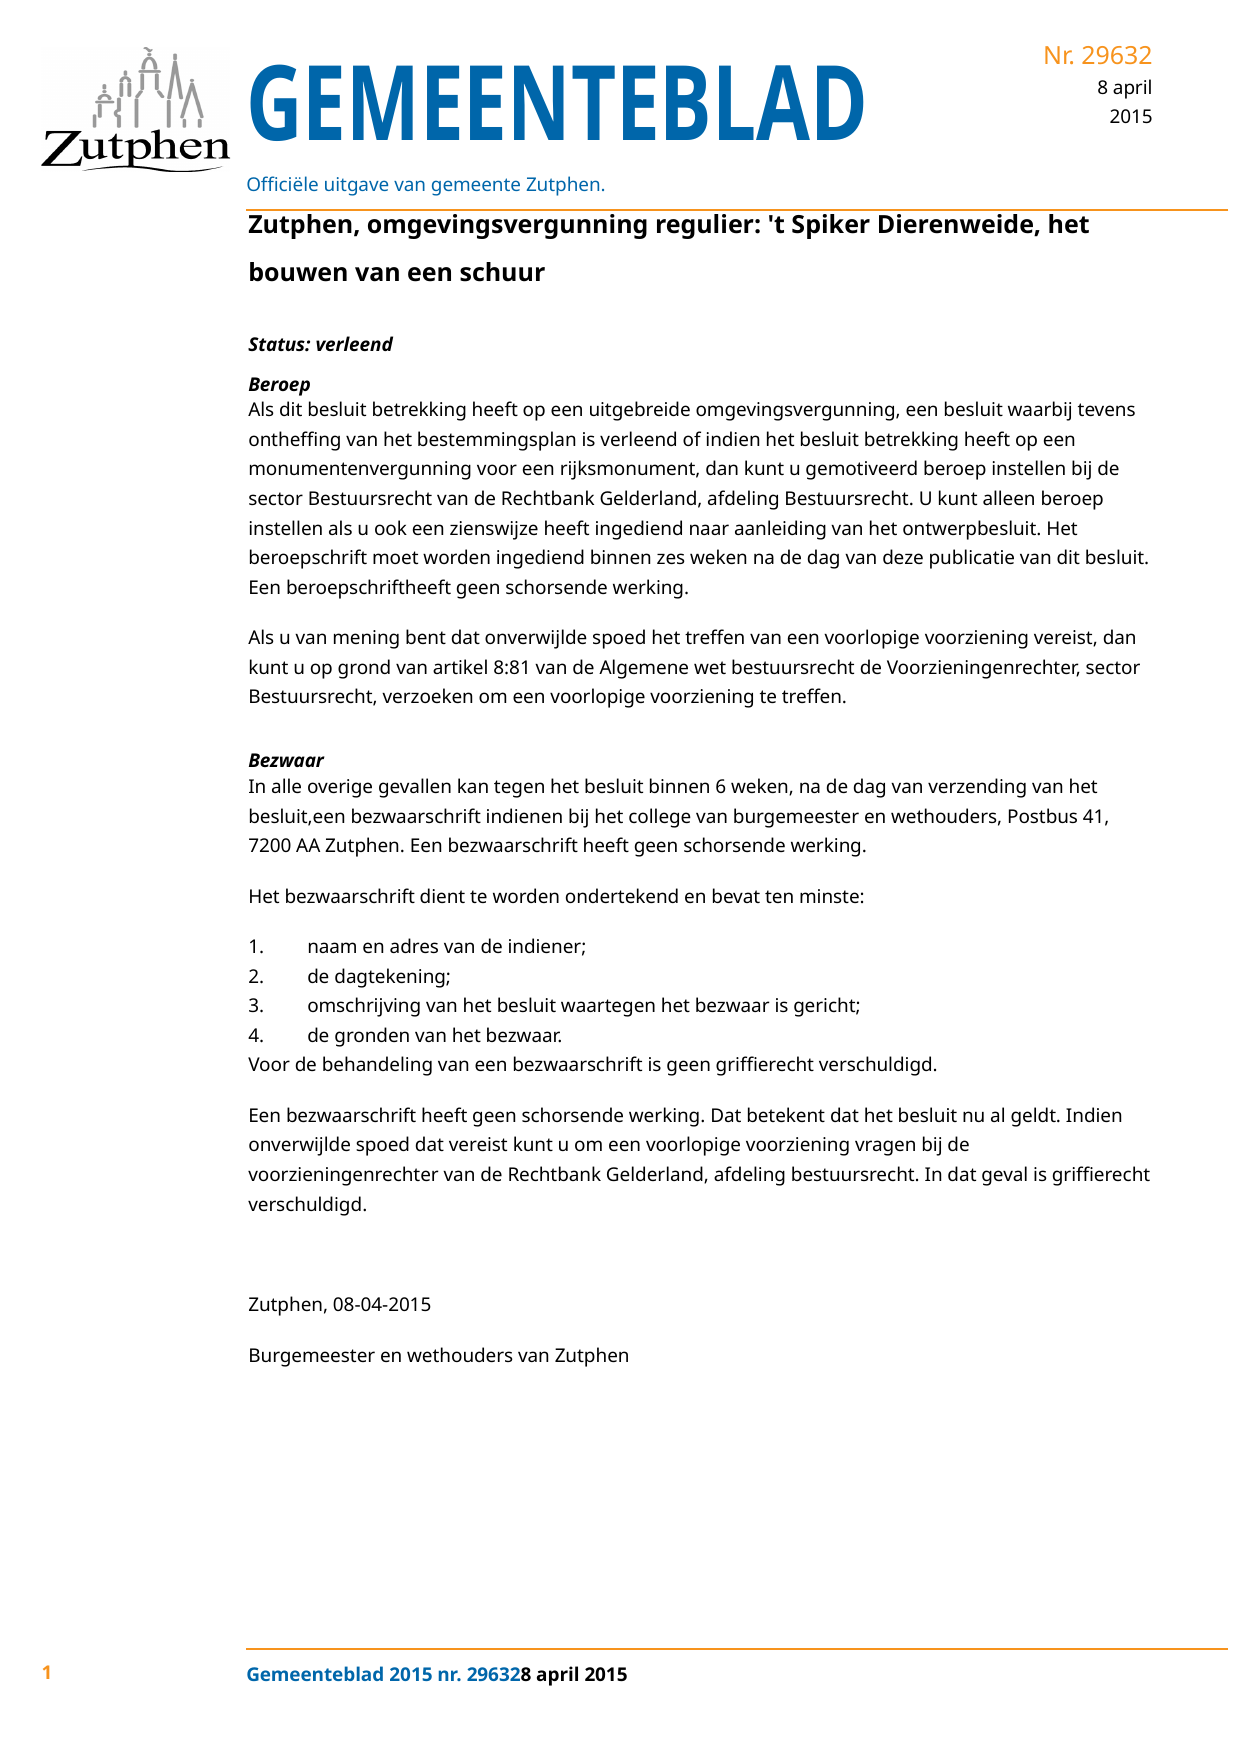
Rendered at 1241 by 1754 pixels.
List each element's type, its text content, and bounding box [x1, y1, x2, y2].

text Het bezwaarschrift dient te worden ondertekend en bevat ten minste: [248, 883, 1152, 908]
list omschrijving van het besluit waartegen het bezwaar is gericht; [248, 992, 1152, 1018]
text Zutphen, 08-04-2015 [248, 1292, 1152, 1317]
list de gronden van het bezwaar. [248, 1022, 1152, 1048]
text Burgemeester en wethouders van Zutphen [248, 1342, 1152, 1368]
picture [41, 47, 231, 172]
text Als u van mening bent dat onverwijlde spoed het treffen van een voorlopige voorziening vereist, dan kunt u op grond van artikel 8:81 van de Algemene wet bestuursrecht de Voorzieningenrechter, sector Bestuursrecht, verzoeken om een voorlopige voorziening te treffen. [248, 624, 1152, 709]
text Als dit besluit betrekking heeft op een uitgebreide omgevingsvergunning, een besluit waarbij tevens ontheffing van het bestemmingsplan is verleend of indien het besluit betrekking heeft op een monumentenvergunning voor een rijksmonument, dan kunt u gemotiveerd beroep instellen bij de sector Bestuursrecht van de Rechtbank Gelderland, afdeling Bestuursrecht. U kunt alleen beroep instellen als u ook een zienswijze heeft ingediend naar aanleiding van het ontwerpbesluit. Het beroepschrift moet worden ingediend binnen zes weken na de dag van deze publicatie van dit besluit. Een beroepschriftheeft geen schorsende werking. [248, 396, 1152, 600]
text Een bezwaarschrift heeft geen schorsende werking. Dat betekent dat het besluit nu al geldt. Indien onverwijlde spoed dat vereist kunt u om een voorlopige voorziening vragen bij de voorzieningenrechter van de Rechtbank Gelderland, afdeling bestuursrecht. In dat geval is griffierecht verschuldigd. [248, 1102, 1152, 1216]
list naam en adres van de indiener; [248, 933, 1152, 959]
text Status: verleend [248, 331, 1152, 357]
text Bezwaar [248, 747, 1152, 773]
list de dagtekening; [248, 963, 1152, 988]
text Beroep [248, 371, 1152, 396]
text Zutphen, omgevingsvergunning regulier: 't Spiker Dierenweide, het bouwen van een schuur [248, 211, 1152, 288]
text In alle overige gevallen kan tegen het besluit binnen 6 weken, na de dag van verzending van het besluit,een bezwaarschrift indienen bij het college van burgemeester en wethouders, Postbus 41, 7200 AA Zutphen. Een bezwaarschrift heeft geen schorsende werking. [248, 773, 1152, 858]
text Voor de behandeling van een bezwaarschrift is geen griffierecht verschuldigd. [248, 1052, 1152, 1077]
